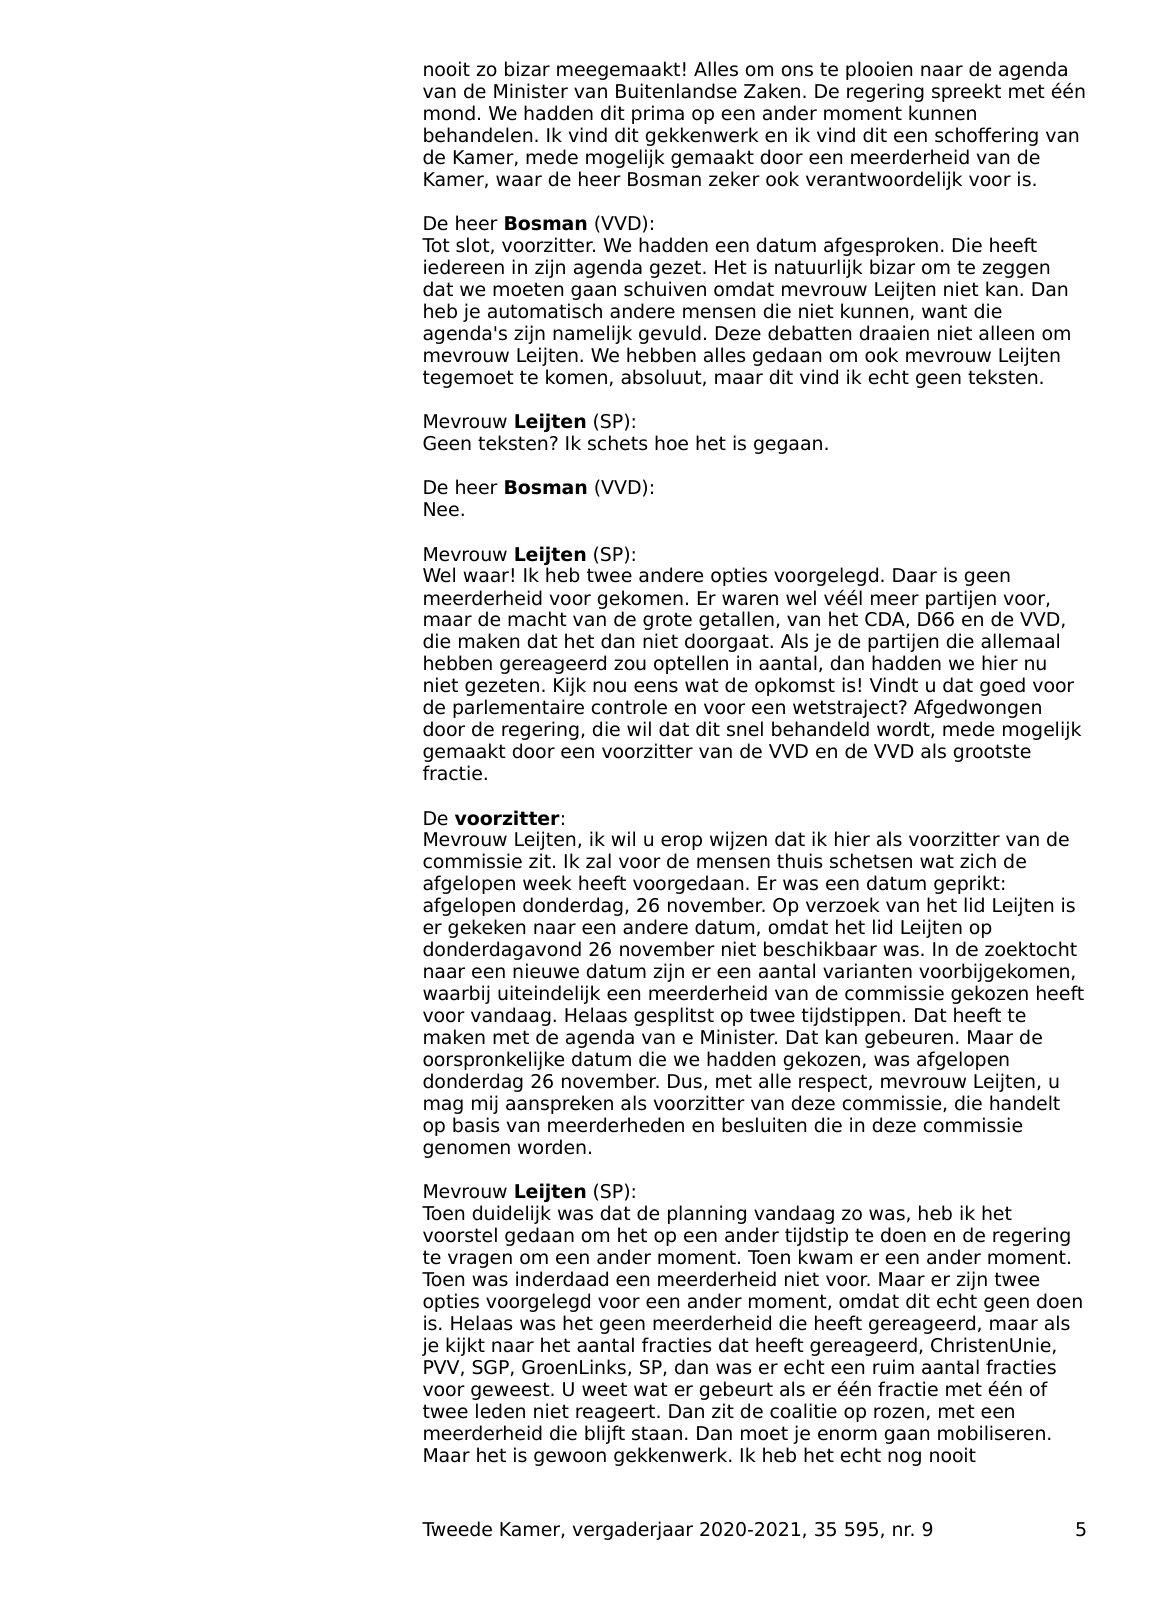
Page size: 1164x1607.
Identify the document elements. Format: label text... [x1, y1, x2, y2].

text Mevrouw Leijten (SP): [422, 411, 1087, 433]
text Mevrouw Leijten, ik wil u erop wijzen dat ik hier als voorzitter van de commissie zit. Ik zal voor de mensen thuis schetsen wat zich de afgelopen week heeft voorgedaan. Er was een datum geprikt: afgelopen donderdag, 26 november. Op verzoek van het lid Leijten is er gekeken naar een andere datum, omdat het lid Leijten op donderdagavond 26 november niet beschikbaar was. In de zoektocht naar een nieuwe datum zijn er een aantal varianten voorbijgekomen, waarbij uiteindelijk een meerderheid van de commissie gekozen heeft voor vandaag. Helaas gesplitst op twee tijdstippen. Dat heeft te maken met de agenda van e Minister. Dat kan gebeuren. Maar de oorspronkelijke datum die we hadden gekozen, was afgelopen donderdag 26 november. Dus, met alle respect, mevrouw Leijten, u mag mij aanspreken als voorzitter van deze commissie, die handelt op basis van meerderheden en besluiten die in deze commissie genomen worden. [422, 829, 1087, 1159]
text Geen teksten? Ik schets hoe het is gegaan. [422, 433, 1087, 455]
text De heer Bosman (VVD): [422, 213, 1087, 235]
text Nee. [422, 499, 1087, 521]
text nooit zo bizar meegemaakt! Alles om ons te plooien naar de agenda van de Minister van Buitenlandse Zaken. De regering spreekt met één mond. We hadden dit prima op een ander moment kunnen behandelen. Ik vind dit gekkenwerk en ik vind dit een schoffering van de Kamer, mede mogelijk gemaakt door een meerderheid van de Kamer, waar de heer Bosman zeker ook verantwoordelijk voor is. [422, 59, 1087, 191]
text Mevrouw Leijten (SP): [422, 1181, 1087, 1203]
text Mevrouw Leijten (SP): [422, 543, 1087, 565]
text Tot slot, voorzitter. We hadden een datum afgesproken. Die heeft iedereen in zijn agenda gezet. Het is natuurlijk bizar om te zeggen dat we moeten gaan schuiven omdat mevrouw Leijten niet kan. Dan heb je automatisch andere mensen die niet kunnen, want die agenda's zijn namelijk gevuld. Deze debatten draaien niet alleen om mevrouw Leijten. We hebben alles gedaan om ook mevrouw Leijten tegemoet te komen, absoluut, maar dit vind ik echt geen teksten. [422, 235, 1087, 389]
text Toen duidelijk was dat de planning vandaag zo was, heb ik het voorstel gedaan om het op een ander tijdstip te doen en de regering te vragen om een ander moment. Toen kwam er een ander moment. Toen was inderdaad een meerderheid niet voor. Maar er zijn twee opties voorgelegd voor een ander moment, omdat dit echt geen doen is. Helaas was het geen meerderheid die heeft gereageerd, maar als je kijkt naar het aantal fracties dat heeft gereageerd, ChristenUnie, PVV, SGP, GroenLinks, SP, dan was er echt een ruim aantal fracties voor geweest. U weet wat er gebeurt als er één fractie met één of twee leden niet reageert. Dan zit de coalitie op rozen, met een meerderheid die blijft staan. Dan moet je enorm gaan mobiliseren. Maar het is gewoon gekkenwerk. Ik heb het echt nog nooit [422, 1203, 1087, 1467]
text De voorzitter: [422, 807, 1087, 829]
text De heer Bosman (VVD): [422, 477, 1087, 499]
text Wel waar! Ik heb twee andere opties voorgelegd. Daar is geen meerderheid voor gekomen. Er waren wel véél meer partijen voor, maar de macht van de grote getallen, van het CDA, D66 en de VVD, die maken dat het dan niet doorgaat. Als je de partijen die allemaal hebben gereageerd zou optellen in aantal, dan hadden we hier nu niet gezeten. Kijk nou eens wat de opkomst is! Vindt u dat goed voor de parlementaire controle en voor een wetstraject? Afgedwongen door de regering, die wil dat dit snel behandeld wordt, mede mogelijk gemaakt door een voorzitter van de VVD en de VVD als grootste fractie. [422, 565, 1087, 785]
